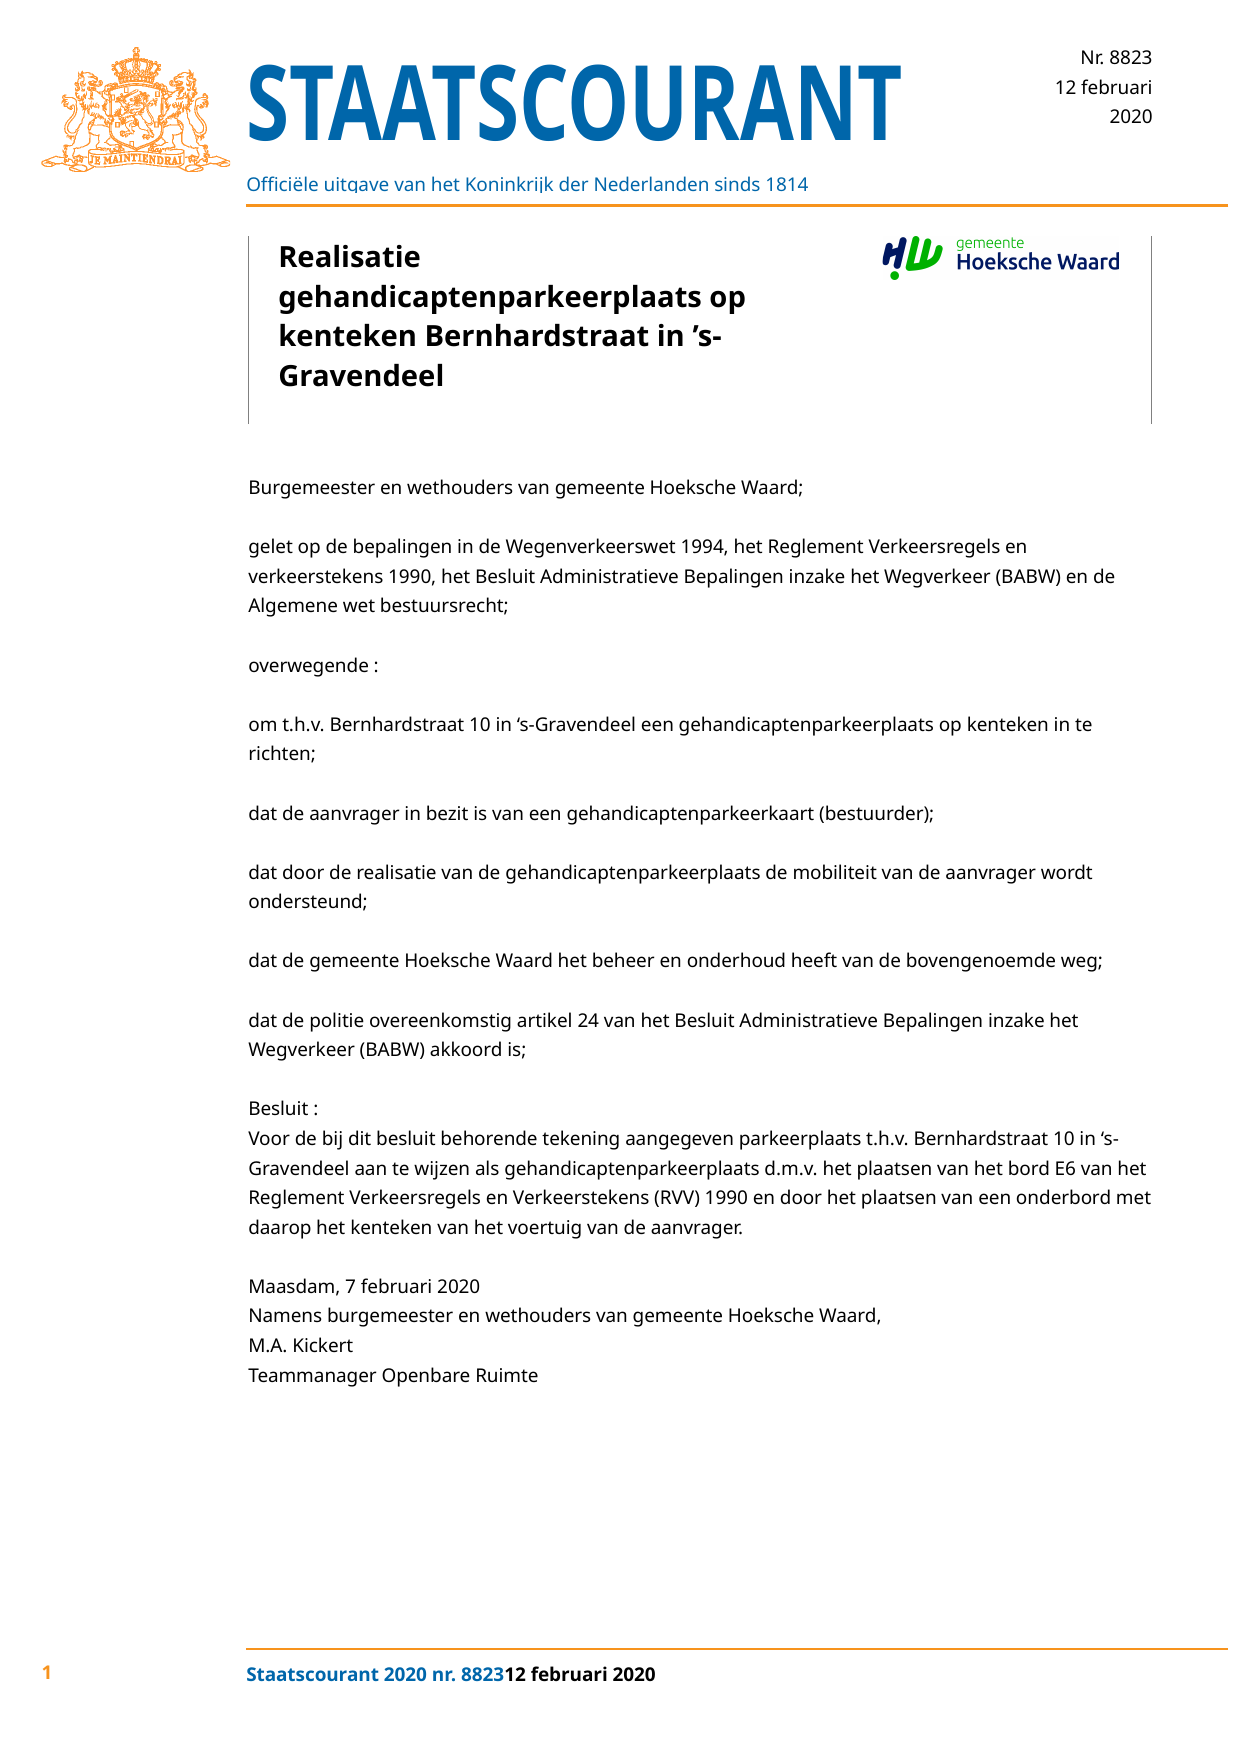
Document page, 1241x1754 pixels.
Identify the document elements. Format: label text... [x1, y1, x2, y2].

picture [882, 236, 1119, 280]
table_header Realisatie gehandicaptenparkeerplaats op kenteken Bernhardstraat in ’s-Gravendeel [249, 236, 850, 424]
text gelet op de bepalingen in de Wegenverkeerswet 1994, het Reglement Verkeersregels en verkeerstekens 1990, het Besluit Administratieve Bepalingen inzake het Wegverkeer (BABW) en de Algemene wet bestuursrecht; [248, 533, 1152, 618]
text Besluit : [248, 1096, 1152, 1121]
text om t.h.v. Bernhardstraat 10 in ‘s-Gravendeel een gehandicaptenparkeerplaats op kenteken in te richten; [248, 711, 1152, 766]
text Voor de bij dit besluit behorende tekening aangegeven parkeerplaats t.h.v. Bernhardstraat 10 in ‘s-Gravendeel aan te wijzen als gehandicaptenparkeerplaats d.m.v. het plaatsen van het bord E6 van het Reglement Verkeersregels en Verkeerstekens (RVV) 1990 en door het plaatsen van een onderbord met daarop het kenteken van het voertuig van de aanvrager. [248, 1125, 1152, 1240]
table_header [850, 236, 1151, 424]
text Teammanager Openbare Ruimte [248, 1362, 1152, 1388]
text M.A. Kickert [248, 1332, 1152, 1358]
text Namens burgemeester en wethouders van gemeente Hoeksche Waard, [248, 1303, 1152, 1328]
text dat door de realisatie van de gehandicaptenparkeerplaats de mobiliteit van de aanvrager wordt ondersteund; [248, 859, 1152, 914]
text dat de politie overeenkomstig artikel 24 van het Besluit Administratieve Bepalingen inzake het Wegverkeer (BABW) akkoord is; [248, 1007, 1152, 1062]
picture [41, 47, 231, 172]
text overwegende : [248, 652, 1152, 678]
text dat de aanvrager in bezit is van een gehandicaptenparkeerkaart (bestuurder); [248, 800, 1152, 826]
text Burgemeester en wethouders van gemeente Hoeksche Waard; [248, 474, 1152, 500]
text dat de gemeente Hoeksche Waard het beheer en onderhoud heeft van de bovengenoemde weg; [248, 948, 1152, 973]
text Maasdam, 7 februari 2020 [248, 1273, 1152, 1299]
